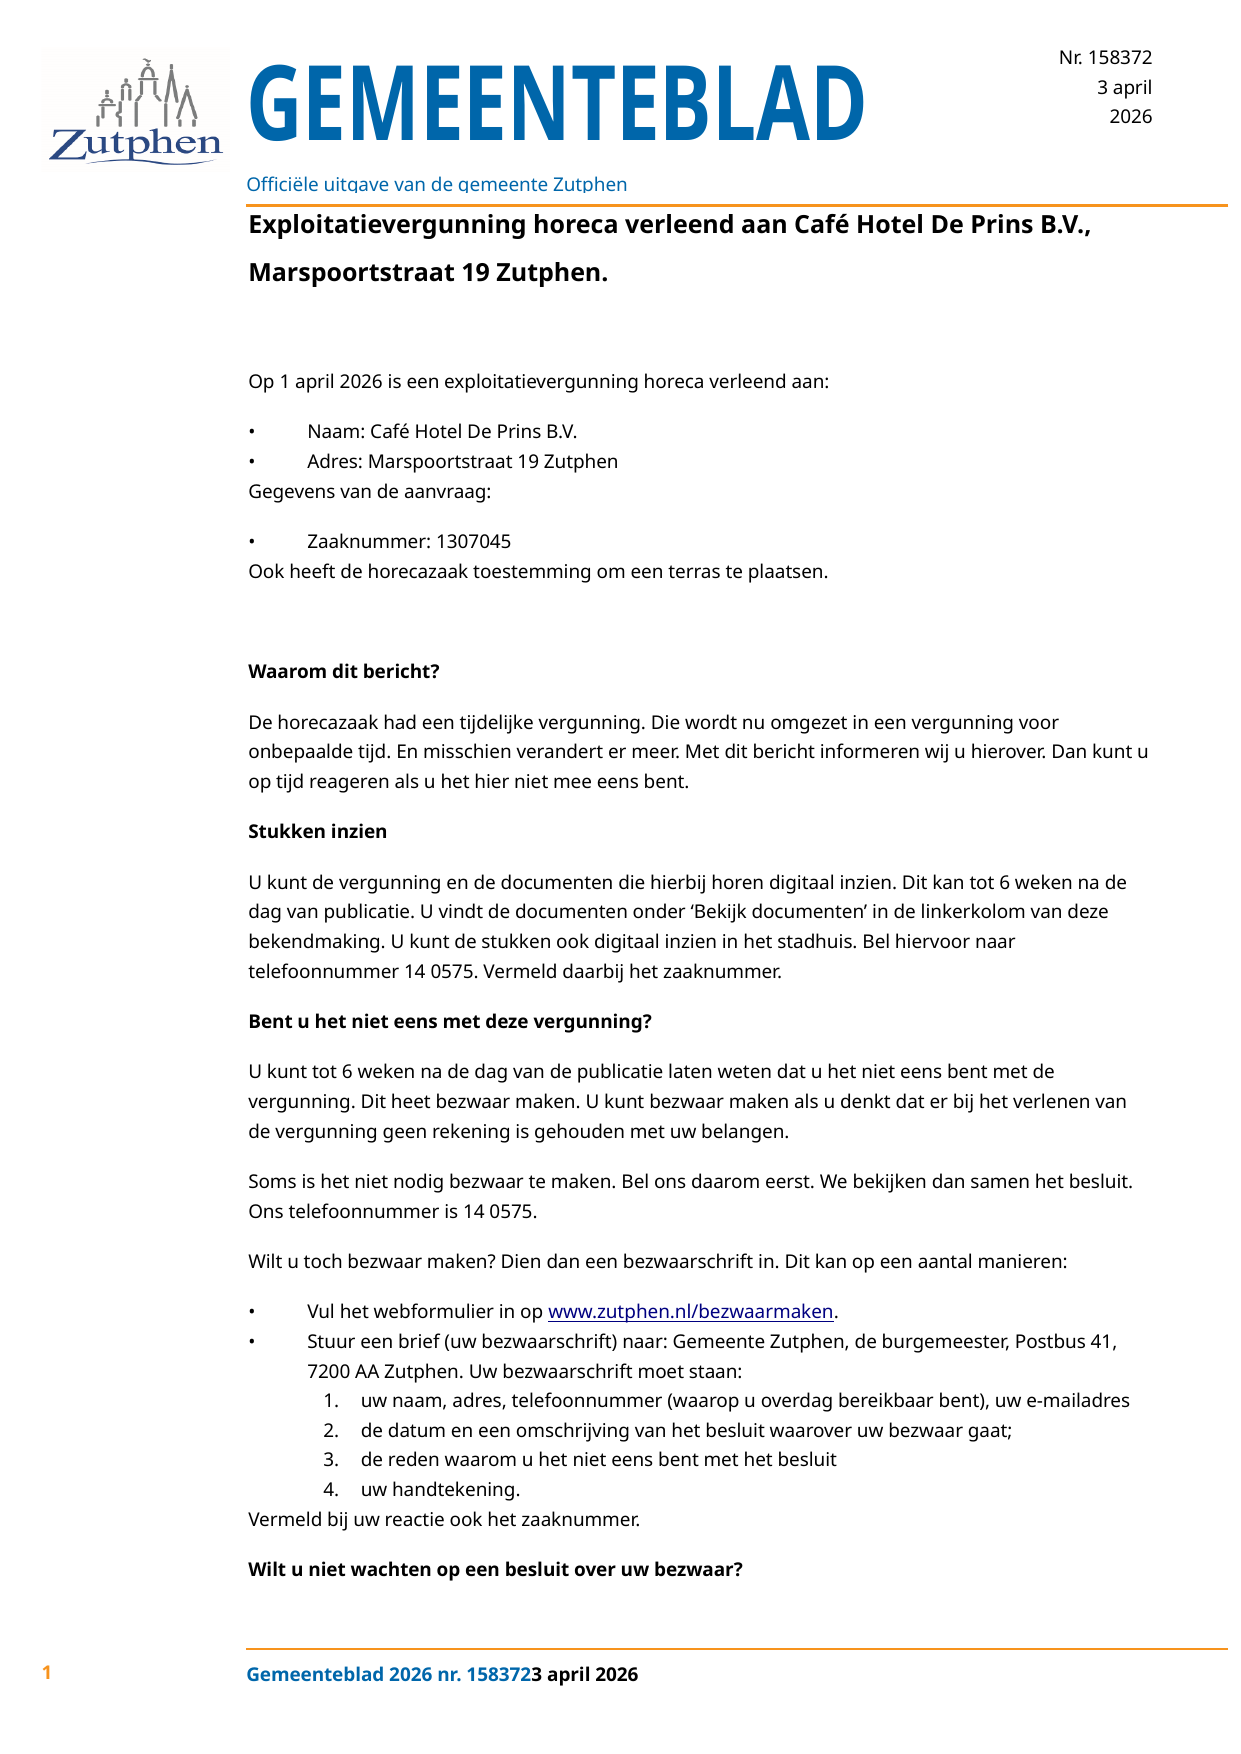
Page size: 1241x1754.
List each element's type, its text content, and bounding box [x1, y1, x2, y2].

list de reden waarom u het niet eens bent met het besluit [323, 1447, 1152, 1472]
text Ook heeft de horecazaak toestemming om een terras te plaatsen. [248, 558, 1152, 584]
text Wilt u niet wachten op een besluit over uw bezwaar? [248, 1556, 1152, 1582]
text U kunt tot 6 weken na de dag van de publicatie laten weten dat u het niet eens bent met de vergunning. Dit heet bezwaar maken. U kunt bezwaar maken als u denkt dat er bij het verlenen van de vergunning geen rekening is gehouden met uw belangen. [248, 1059, 1152, 1144]
text U kunt de vergunning en de documenten die hierbij horen digitaal inzien. Dit kan tot 6 weken na de dag van publicatie. U vindt de documenten onder ‘Bekijk documenten’ in de linkerkolom van deze bekendmaking. U kunt de stukken ook digitaal inzien in het stadhuis. Bel hiervoor naar telefoonnummer 14 0575. Vermeld daarbij het zaaknummer. [248, 869, 1152, 984]
list uw handtekening. [323, 1476, 1152, 1502]
text Exploitatievergunning horeca verleend aan Café Hotel De Prins B.V., Marspoortstraat 19 Zutphen. [248, 207, 1152, 288]
text Soms is het niet nodig bezwaar te maken. Bel ons daarom eerst. We bekijken dan samen het besluit. Ons telefoonnummer is 14 0575. [248, 1168, 1152, 1224]
text Vermeld bij uw reactie ook het zaaknummer. [248, 1506, 1152, 1532]
list uw naam, adres, telefoonnummer (waarop u overdag bereikbaar bent), uw e-mailadres [323, 1387, 1152, 1413]
list Vul het webformulier in op www.zutphen.nl/bezwaarmaken. [248, 1299, 1152, 1324]
list Zaaknummer: 1307045 [248, 528, 1152, 554]
list de datum en een omschrijving van het besluit waarover uw bezwaar gaat; [323, 1417, 1152, 1443]
text De horecazaak had een tijdelijke vergunning. Die wordt nu omgezet in een vergunning voor onbepaalde tijd. En misschien verandert er meer. Met dit bericht informeren wij u hierover. Dan kunt u op tijd reageren als u het hier niet mee eens bent. [248, 709, 1152, 794]
text Wilt u toch bezwaar maken? Dien dan een bezwaarschrift in. Dit kan op een aantal manieren: [248, 1248, 1152, 1274]
text Gegevens van de aanvraag: [248, 478, 1152, 504]
picture [41, 47, 231, 172]
list Stuur een brief (uw bezwaarschrift) naar: Gemeente Zutphen, de burgemeester, Postbus 41, 7200 AA Zutphen. Uw bezwaarschrift moet staan: [248, 1328, 1152, 1384]
list Naam: Café Hotel De Prins B.V. [248, 419, 1152, 444]
text Op 1 april 2026 is een exploitatievergunning horeca verleend aan: [248, 368, 1152, 394]
text Stukken inzien [248, 819, 1152, 844]
text Bent u het niet eens met deze vergunning? [248, 1008, 1152, 1034]
list Adres: Marspoortstraat 19 Zutphen [248, 448, 1152, 474]
text Waarom dit bericht? [248, 659, 1152, 684]
